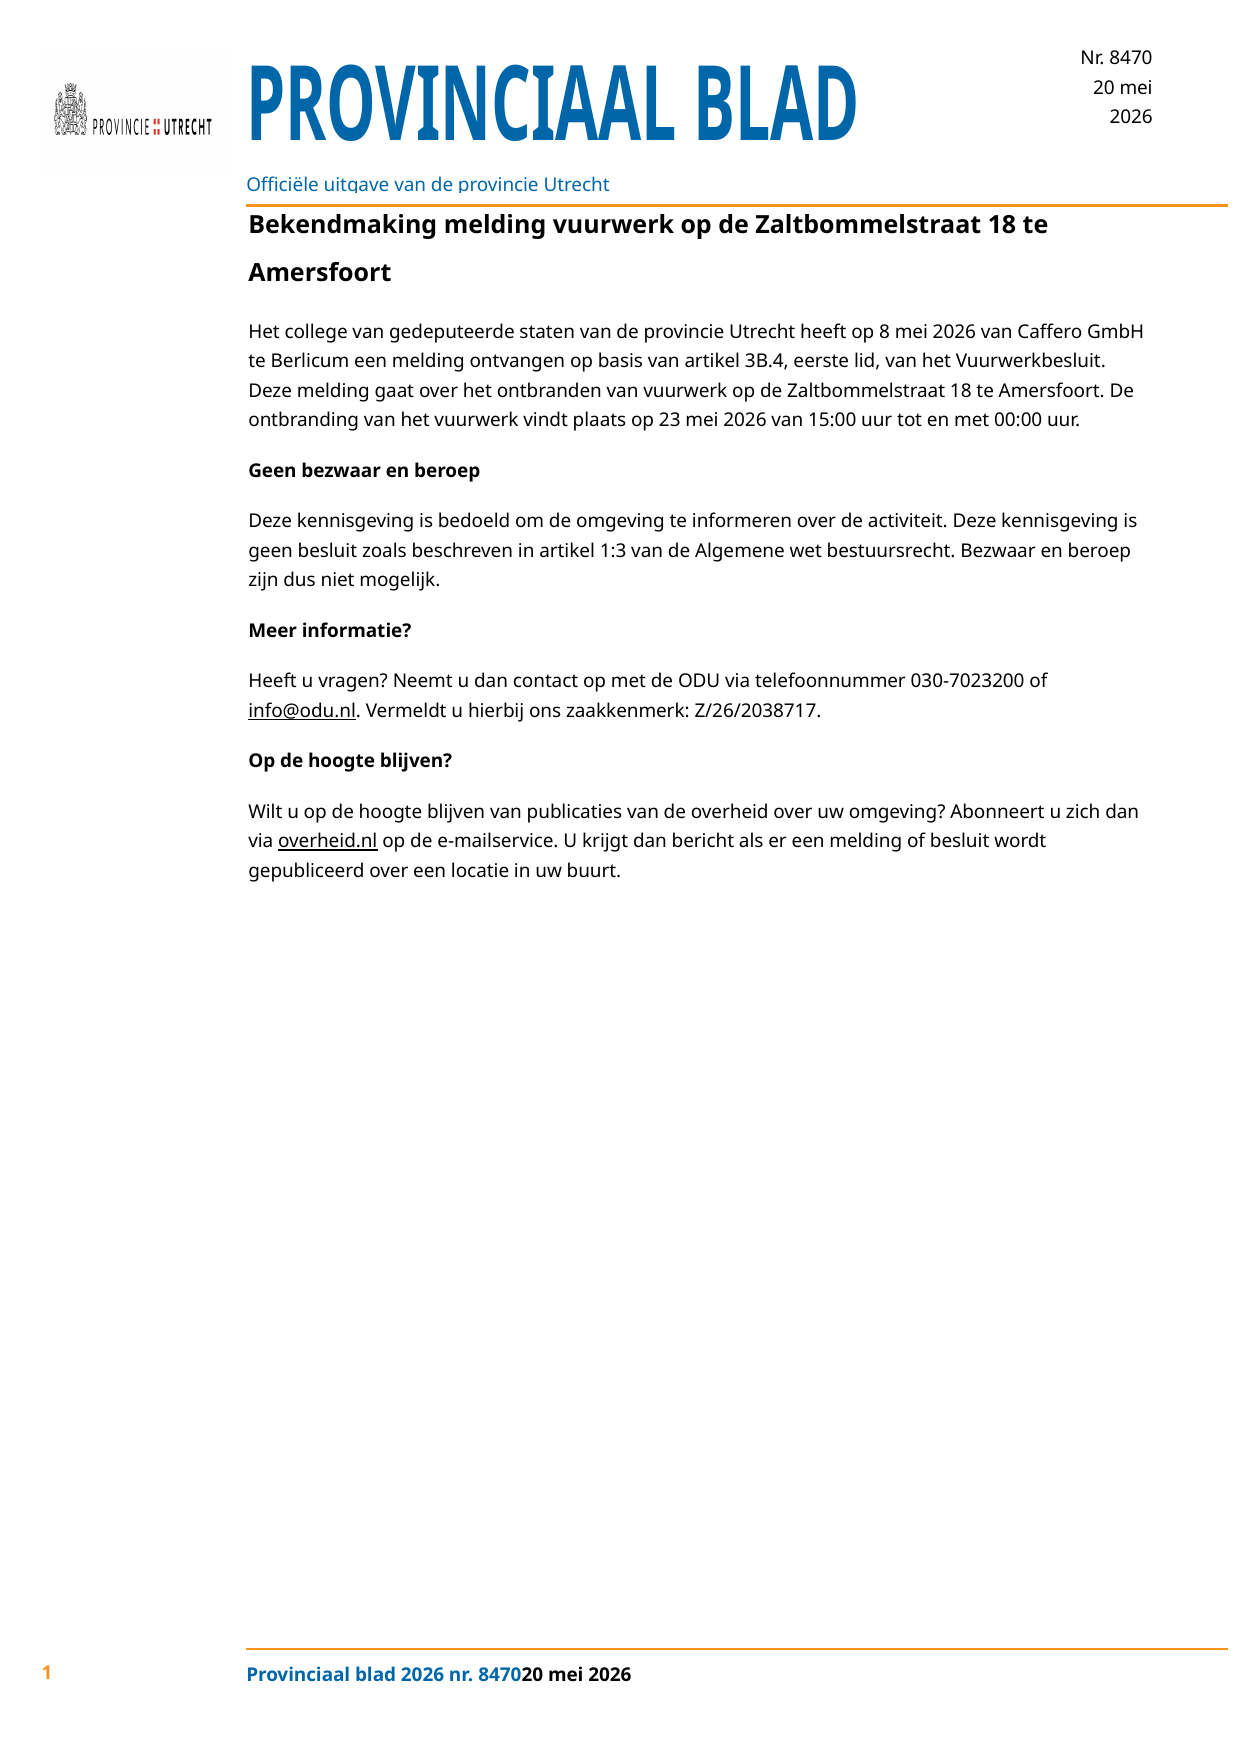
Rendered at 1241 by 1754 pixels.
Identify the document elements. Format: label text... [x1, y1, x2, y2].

text Wilt u op de hoogte blijven van publicaties van de overheid over uw omgeving? Abonneert u zich dan via overheid.nl op de e-mailservice. U krijgt dan bericht als er een melding of besluit wordt gepubliceerd over een locatie in uw buurt. [248, 798, 1152, 883]
text Het college van gedeputeerde staten van de provincie Utrecht heeft op 8 mei 2026 van Caffero GmbH te Berlicum een melding ontvangen op basis van artikel 3B.4, eerste lid, van het Vuurwerkbesluit. Deze melding gaat over het ontbranden van vuurwerk op de Zaltbommelstraat 18 te Amersfoort. De ontbranding van het vuurwerk vindt plaats op 23 mei 2026 van 15:00 uur tot en met 00:00 uur. [248, 318, 1152, 432]
text Geen bezwaar en beroep [248, 457, 1152, 483]
text Meer informatie? [248, 617, 1152, 643]
text Bekendmaking melding vuurwerk op de Zaltbommelstraat 18 te Amersfoort [248, 207, 1152, 288]
text Op de hoogte blijven? [248, 747, 1152, 773]
text Deze kennisgeving is bedoeld om de omgeving te informeren over de activiteit. Deze kennisgeving is geen besluit zoals beschreven in artikel 1:3 van de Algemene wet bestuursrecht. Bezwaar en beroep zijn dus niet mogelijk. [248, 507, 1152, 592]
picture [41, 47, 231, 172]
text Heeft u vragen? Neemt u dan contact op met de ODU via telefoonnummer 030-7023200 of info@odu.nl. Vermeldt u hierbij ons zaakkenmerk: Z/26/2038717. [248, 667, 1152, 723]
